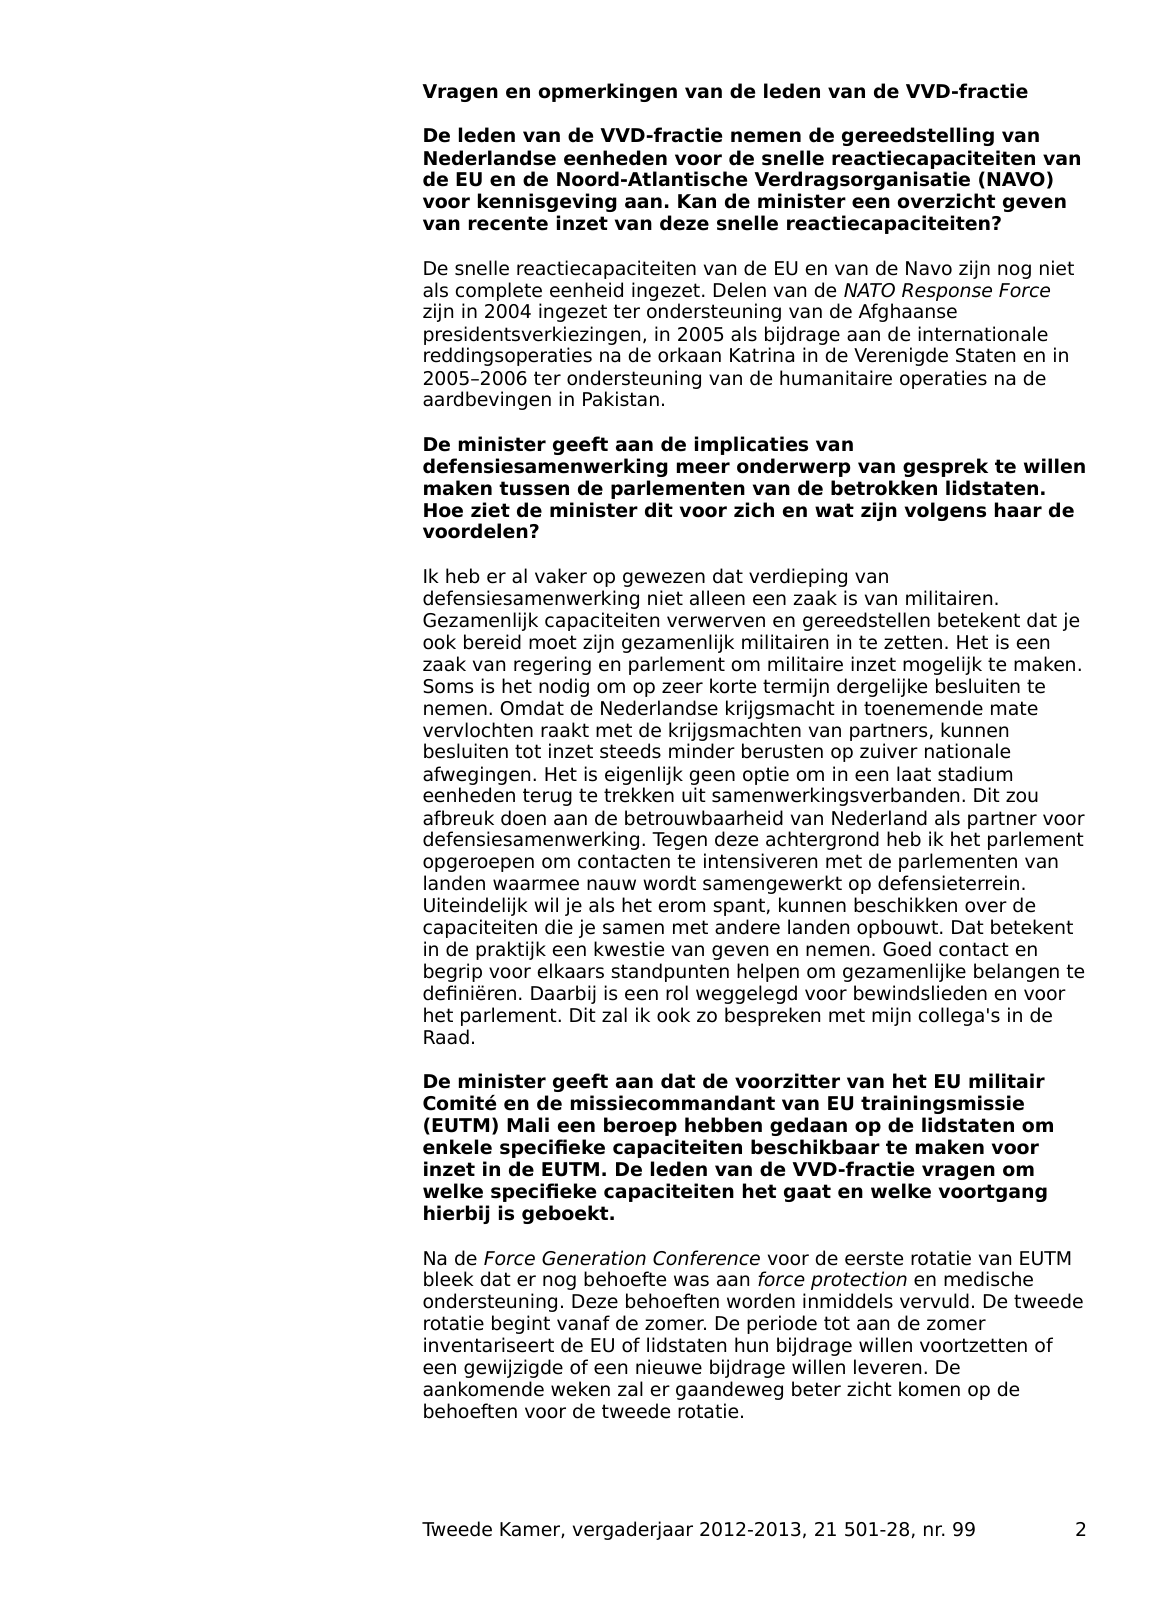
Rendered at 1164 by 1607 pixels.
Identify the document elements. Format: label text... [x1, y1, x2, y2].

text De snelle reactiecapaciteiten van de EU en van de Navo zijn nog niet als complete eenheid ingezet. Delen van de NATO Response Force zijn in 2004 ingezet ter ondersteuning van de Afghaanse presidentsverkiezingen, in 2005 als bijdrage aan de internationale reddingsoperaties na de orkaan Katrina in de Verenigde Staten en in 2005–2006 ter ondersteuning van de humanitaire operaties na de aardbevingen in Pakistan. [422, 257, 1087, 411]
text De leden van de VVD-fractie nemen de gereedstelling van Nederlandse eenheden voor de snelle reactiecapaciteiten van de EU en de Noord-Atlantische Verdragsorganisatie (NAVO) voor kennisgeving aan. Kan de minister een overzicht geven van recente inzet van deze snelle reactiecapaciteiten? [422, 125, 1087, 235]
text Ik heb er al vaker op gewezen dat verdieping van defensiesamenwerking niet alleen een zaak is van militairen. Gezamenlijk capaciteiten verwerven en gereedstellen betekent dat je ook bereid moet zijn gezamenlijk militairen in te zetten. Het is een zaak van regering en parlement om militaire inzet mogelijk te maken. Soms is het nodig om op zeer korte termijn dergelijke besluiten te nemen. Omdat de Nederlandse krijgsmacht in toenemende mate vervlochten raakt met de krijgsmachten van partners, kunnen besluiten tot inzet steeds minder berusten op zuiver nationale afwegingen. Het is eigenlijk geen optie om in een laat stadium eenheden terug te trekken uit samenwerkingsverbanden. Dit zou afbreuk doen aan de betrouwbaarheid van Nederland als partner voor defensiesamenwerking. Tegen deze achtergrond heb ik het parlement opgeroepen om contacten te intensiveren met de parlementen van landen waarmee nauw wordt samengewerkt op defensieterrein. Uiteindelijk wil je als het erom spant, kunnen beschikken over de capaciteiten die je samen met andere landen opbouwt. Dat betekent in de praktijk een kwestie van geven en nemen. Goed contact en begrip voor elkaars standpunten helpen om gezamenlijke belangen te definiëren. Daarbij is een rol weggelegd voor bewindslieden en voor het parlement. Dit zal ik ook zo bespreken met mijn collega's in de Raad. [422, 566, 1087, 1049]
text De minister geeft aan dat de voorzitter van het EU militair Comité en de missiecommandant van EU trainingsmissie (EUTM) Mali een beroep hebben gedaan op de lidstaten om enkele specifieke capaciteiten beschikbaar te maken voor inzet in de EUTM. De leden van de VVD-fractie vragen om welke specifieke capaciteiten het gaat en welke voortgang hierbij is geboekt. [422, 1071, 1087, 1225]
text De minister geeft aan de implicaties van defensiesamenwerking meer onderwerp van gesprek te willen maken tussen de parlementen van de betrokken lidstaten. Hoe ziet de minister dit voor zich en wat zijn volgens haar de voordelen? [422, 433, 1087, 543]
subtitle Vragen en opmerkingen van de leden van de VVD-fractie [422, 81, 1087, 103]
text Na de Force Generation Conference voor de eerste rotatie van EUTM bleek dat er nog behoefte was aan force protection en medische ondersteuning. Deze behoeften worden inmiddels vervuld. De tweede rotatie begint vanaf de zomer. De periode tot aan de zomer inventariseert de EU of lidstaten hun bijdrage willen voortzetten of een gewijzigde of een nieuwe bijdrage willen leveren. De aankomende weken zal er gaandeweg beter zicht komen op de behoeften voor de tweede rotatie. [422, 1247, 1087, 1423]
